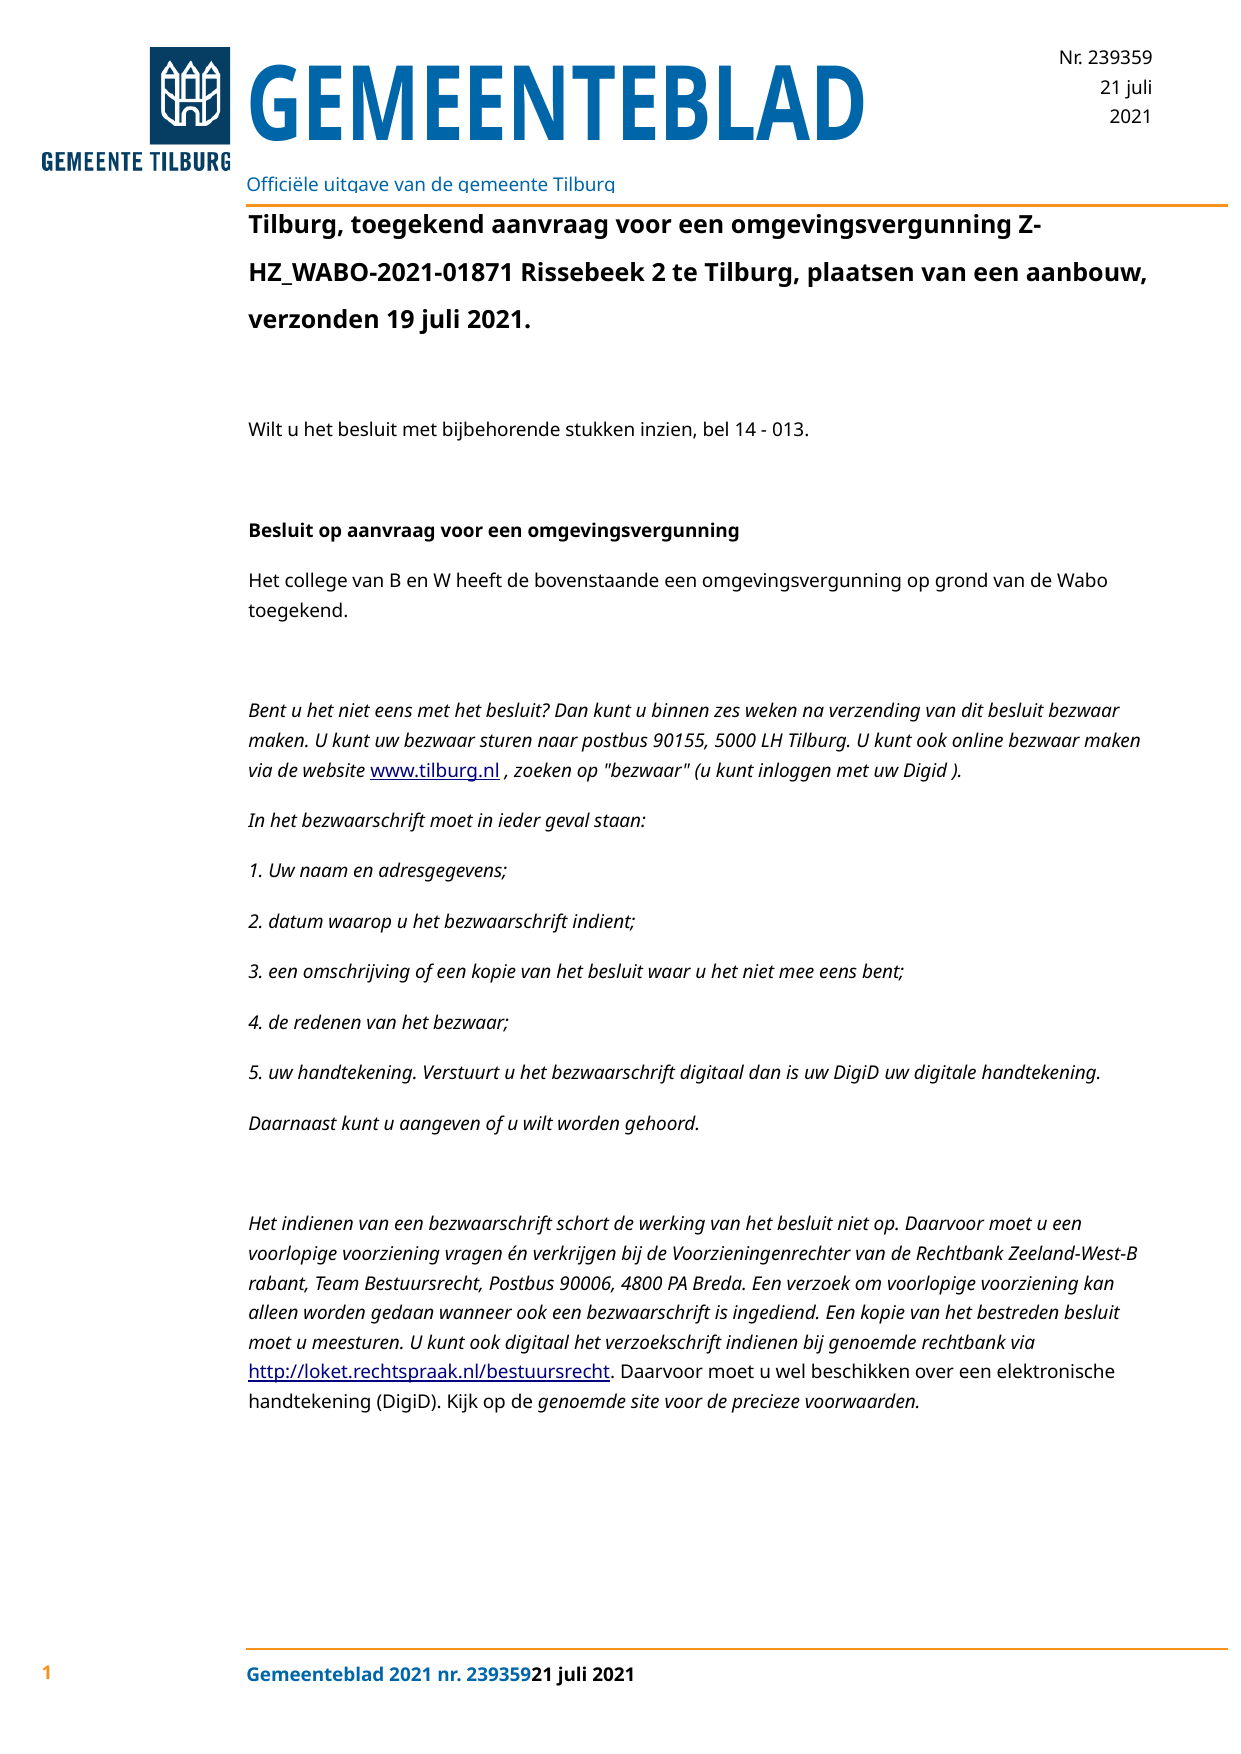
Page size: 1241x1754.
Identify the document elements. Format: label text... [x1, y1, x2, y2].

text Tilburg, toegekend aanvraag voor een omgevingsvergunning Z-HZ_WABO-2021-01871 Rissebeek 2 te Tilburg, plaatsen van een aanbouw, verzonden 19 juli 2021. [248, 207, 1152, 336]
text Daarnaast kunt u aangeven of u wilt worden gehoord. [248, 1110, 1152, 1135]
text 4. de redenen van het bezwaar; [248, 1009, 1152, 1034]
picture [41, 47, 231, 172]
text Het college van B en W heeft de bovenstaande een omgevingsvergunning op grond van de Wabo toegekend. [248, 567, 1152, 622]
text In het bezwaarschrift moet in ieder geval staan: [248, 807, 1152, 833]
text 1. Uw naam en adresgegevens; [248, 858, 1152, 883]
text Wilt u het besluit met bijbehorende stukken inzien, bel 14 - 013. [248, 416, 1152, 442]
text 3. een omschrijving of een kopie van het besluit waar u het niet mee eens bent; [248, 958, 1152, 984]
text 5. uw handtekening. Verstuurt u het bezwaarschrift digitaal dan is uw DigiD uw digitale handtekening. [248, 1059, 1152, 1085]
text Bent u het niet eens met het besluit? Dan kunt u binnen zes weken na verzending van dit besluit bezwaar maken. U kunt uw bezwaar sturen naar postbus 90155, 5000 LH Tilburg. U kunt ook online bezwaar maken via de website www.tilburg.nl , zoeken op "bezwaar" (u kunt inloggen met uw Digid ). [248, 698, 1152, 782]
text 2. datum waarop u het bezwaarschrift indient; [248, 908, 1152, 934]
text Het indienen van een bezwaarschrift schort de werking van het besluit niet op. Daarvoor moet u een voorlopige voorziening vragen én verkrijgen bij de Voorzieningenrechter van de Rechtbank Zeeland-West-B rabant, Team Bestuursrecht, Postbus 90006, 4800 PA Breda. Een verzoek om voorlopige voorziening kan alleen worden gedaan wanneer ook een bezwaarschrift is ingediend. Een kopie van het bestreden besluit moet u meesturen. U kunt ook digitaal het verzoekschrift indienen bij genoemde rechtbank via http://loket.rechtspraak.nl/bestuursrecht. Daarvoor moet u wel beschikken over een elektronische handtekening (DigiD). Kijk op de genoemde site voor de precieze voorwaarden. [248, 1211, 1152, 1414]
text Besluit op aanvraag voor een omgevingsvergunning [248, 517, 1152, 542]
